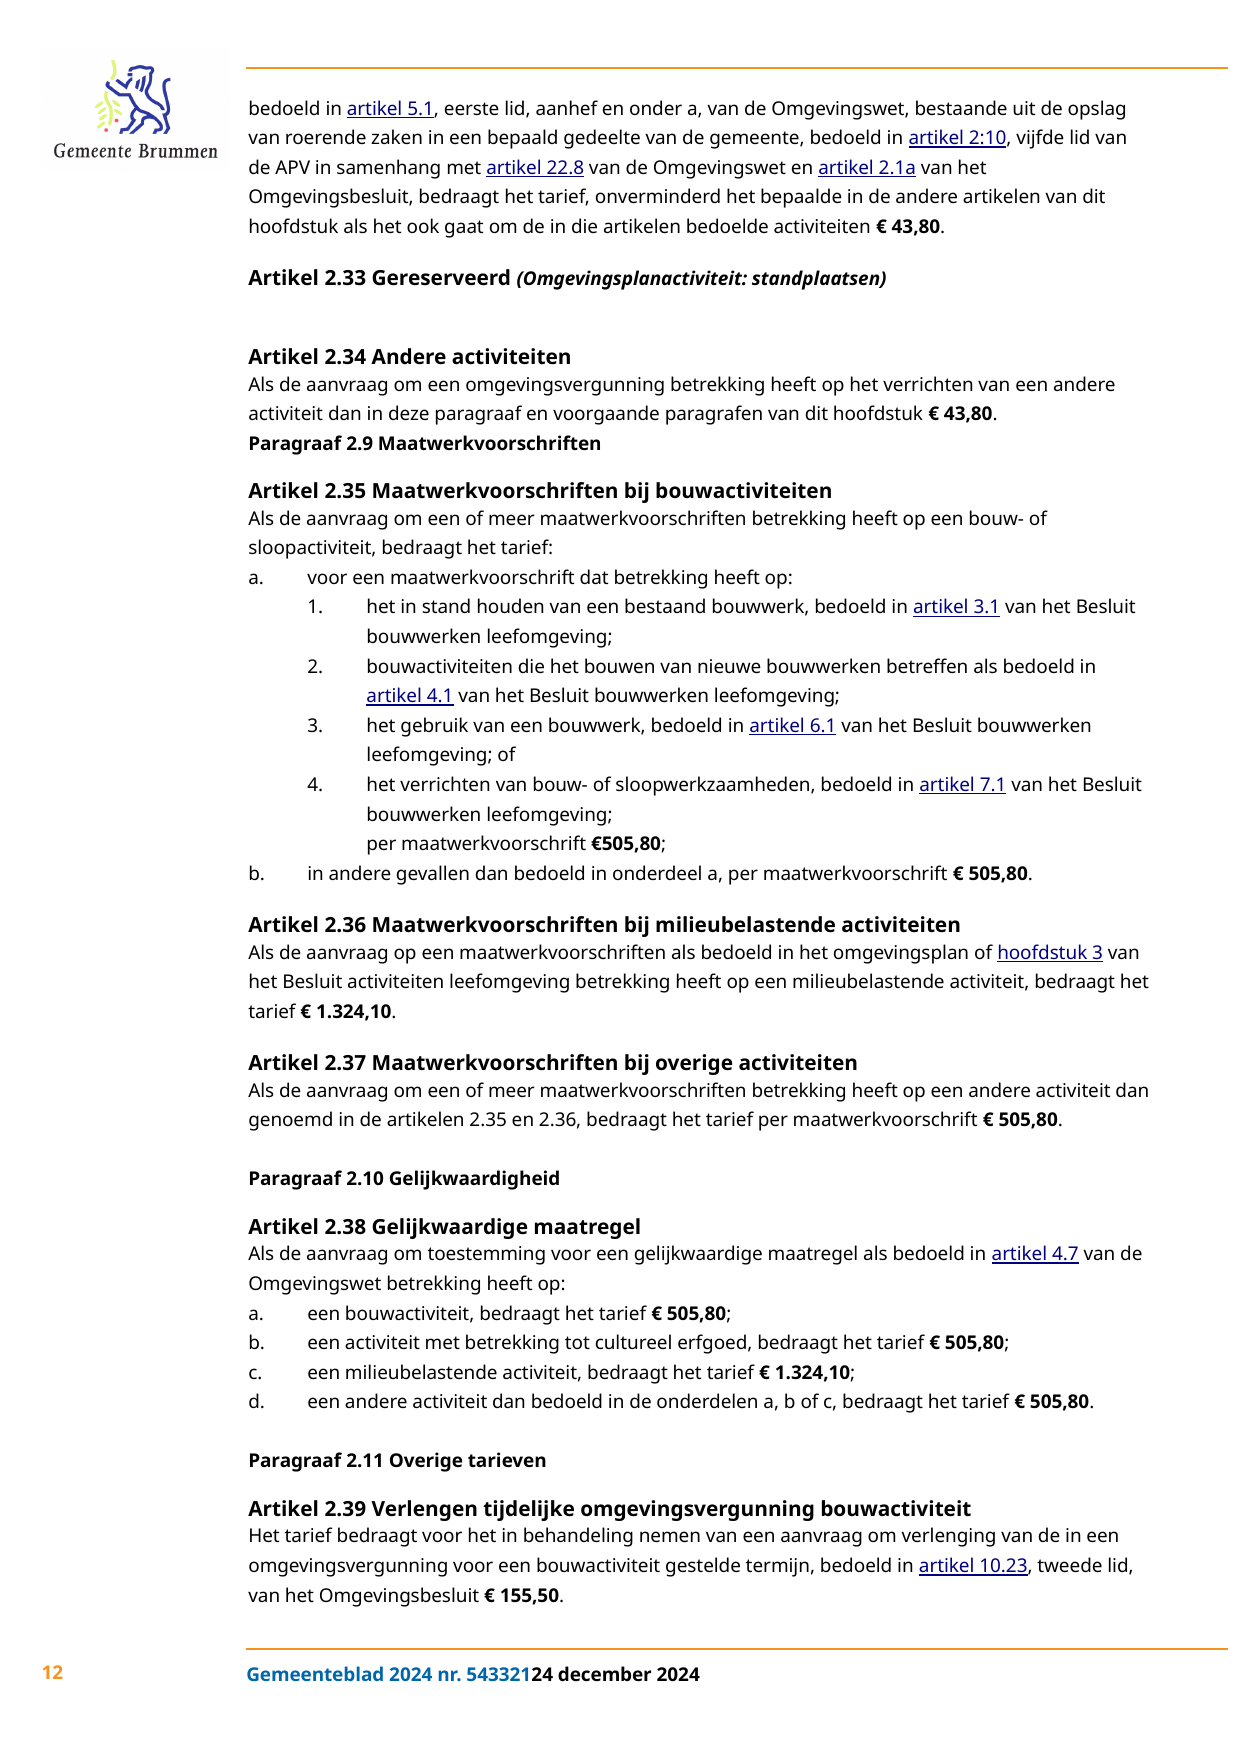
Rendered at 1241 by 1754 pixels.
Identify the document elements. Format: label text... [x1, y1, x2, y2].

text Artikel 2.37 Maatwerkvoorschriften bij overige activiteiten [248, 1048, 1152, 1077]
text Als de aanvraag om toestemming voor een gelijkwaardige maatregel als bedoeld in artikel 4.7 van de Omgevingswet betrekking heeft op: [248, 1241, 1152, 1296]
text bedoeld in artikel 5.1, eerste lid, aanhef en onder a, van de Omgevingswet, bestaande uit de opslag van roerende zaken in een bepaald gedeelte van de gemeente, bedoeld in artikel 2:10, vijfde lid van de APV in samenhang met artikel 22.8 van de Omgevingswet en artikel 2.1a van het Omgevingsbesluit, bedraagt het tarief, onverminderd het bepaalde in de andere artikelen van dit hoofdstuk als het ook gaat om de in die artikelen bedoelde activiteiten € 43,80. [248, 95, 1152, 239]
text Als de aanvraag om een of meer maatwerkvoorschriften betrekking heeft op een andere activiteit dan genoemd in de artikelen 2.35 en 2.36, bedraagt het tarief per maatwerkvoorschrift € 505,80. [248, 1077, 1152, 1132]
text Paragraaf 2.10 Gelijkwaardigheid [248, 1166, 1152, 1191]
text Als de aanvraag om een omgevingsvergunning betrekking heeft op het verrichten van een andere activiteit dan in deze paragraaf en voorgaande paragrafen van dit hoofdstuk € 43,80. [248, 371, 1152, 426]
text Paragraaf 2.11 Overige tarieven [248, 1448, 1152, 1473]
list het verrichten van bouw- of sloopwerkzaamheden, bedoeld in artikel 7.1 van het Besluit bouwwerken leefomgeving; [307, 771, 1152, 827]
list het in stand houden van een bestaand bouwwerk, bedoeld in artikel 3.1 van het Besluit bouwwerken leefomgeving; [307, 594, 1152, 649]
text Als de aanvraag om een of meer maatwerkvoorschriften betrekking heeft op een bouw- of sloopactiviteit, bedraagt het tarief: [248, 505, 1152, 560]
list in andere gevallen dan bedoeld in onderdeel a, per maatwerkvoorschrift € 505,80. [248, 860, 1152, 886]
list het gebruik van een bouwwerk, bedoeld in artikel 6.1 van het Besluit bouwwerken leefomgeving; of [307, 712, 1152, 767]
list een activiteit met betrekking tot cultureel erfgoed, bedraagt het tarief € 505,80; [248, 1329, 1152, 1355]
list een milieubelastende activiteit, bedraagt het tarief € 1.324,10; [248, 1359, 1152, 1385]
text Artikel 2.34 Andere activiteiten [248, 342, 1152, 371]
list bouwactiviteiten die het bouwen van nieuwe bouwwerken betreffen als bedoeld in artikel 4.1 van het Besluit bouwwerken leefomgeving; [307, 653, 1152, 708]
text Het tarief bedraagt voor het in behandeling nemen van een aanvraag om verlenging van de in een omgevingsvergunning voor een bouwactiviteit gestelde termijn, bedoeld in artikel 10.23, tweede lid, van het Omgevingsbesluit € 155,50. [248, 1523, 1152, 1608]
list voor een maatwerkvoorschrift dat betrekking heeft op: [248, 564, 1152, 590]
list een andere activiteit dan bedoeld in de onderdelen a, b of c, bedraagt het tarief € 505,80. [248, 1388, 1152, 1414]
text Artikel 2.33 Gereserveerd (Omgevingsplanactiviteit: standplaatsen) [248, 263, 1152, 292]
text Als de aanvraag op een maatwerkvoorschriften als bedoeld in het omgevingsplan of hoofdstuk 3 van het Besluit activiteiten leefomgeving betrekking heeft op een milieubelastende activiteit, bedraagt het tarief € 1.324,10. [248, 939, 1152, 1024]
text Artikel 2.38 Gelijkwaardige maatregel [248, 1212, 1152, 1241]
text Artikel 2.39 Verlengen tijdelijke omgevingsvergunning bouwactiviteit [248, 1494, 1152, 1523]
text Artikel 2.36 Maatwerkvoorschriften bij milieubelastende activiteiten [248, 910, 1152, 939]
picture [41, 47, 231, 172]
text Paragraaf 2.9 Maatwerkvoorschriften [248, 430, 1152, 456]
list per maatwerkvoorschrift €505,80; [307, 830, 1152, 856]
text Artikel 2.35 Maatwerkvoorschriften bij bouwactiviteiten [248, 477, 1152, 505]
list een bouwactiviteit, bedraagt het tarief € 505,80; [248, 1300, 1152, 1326]
